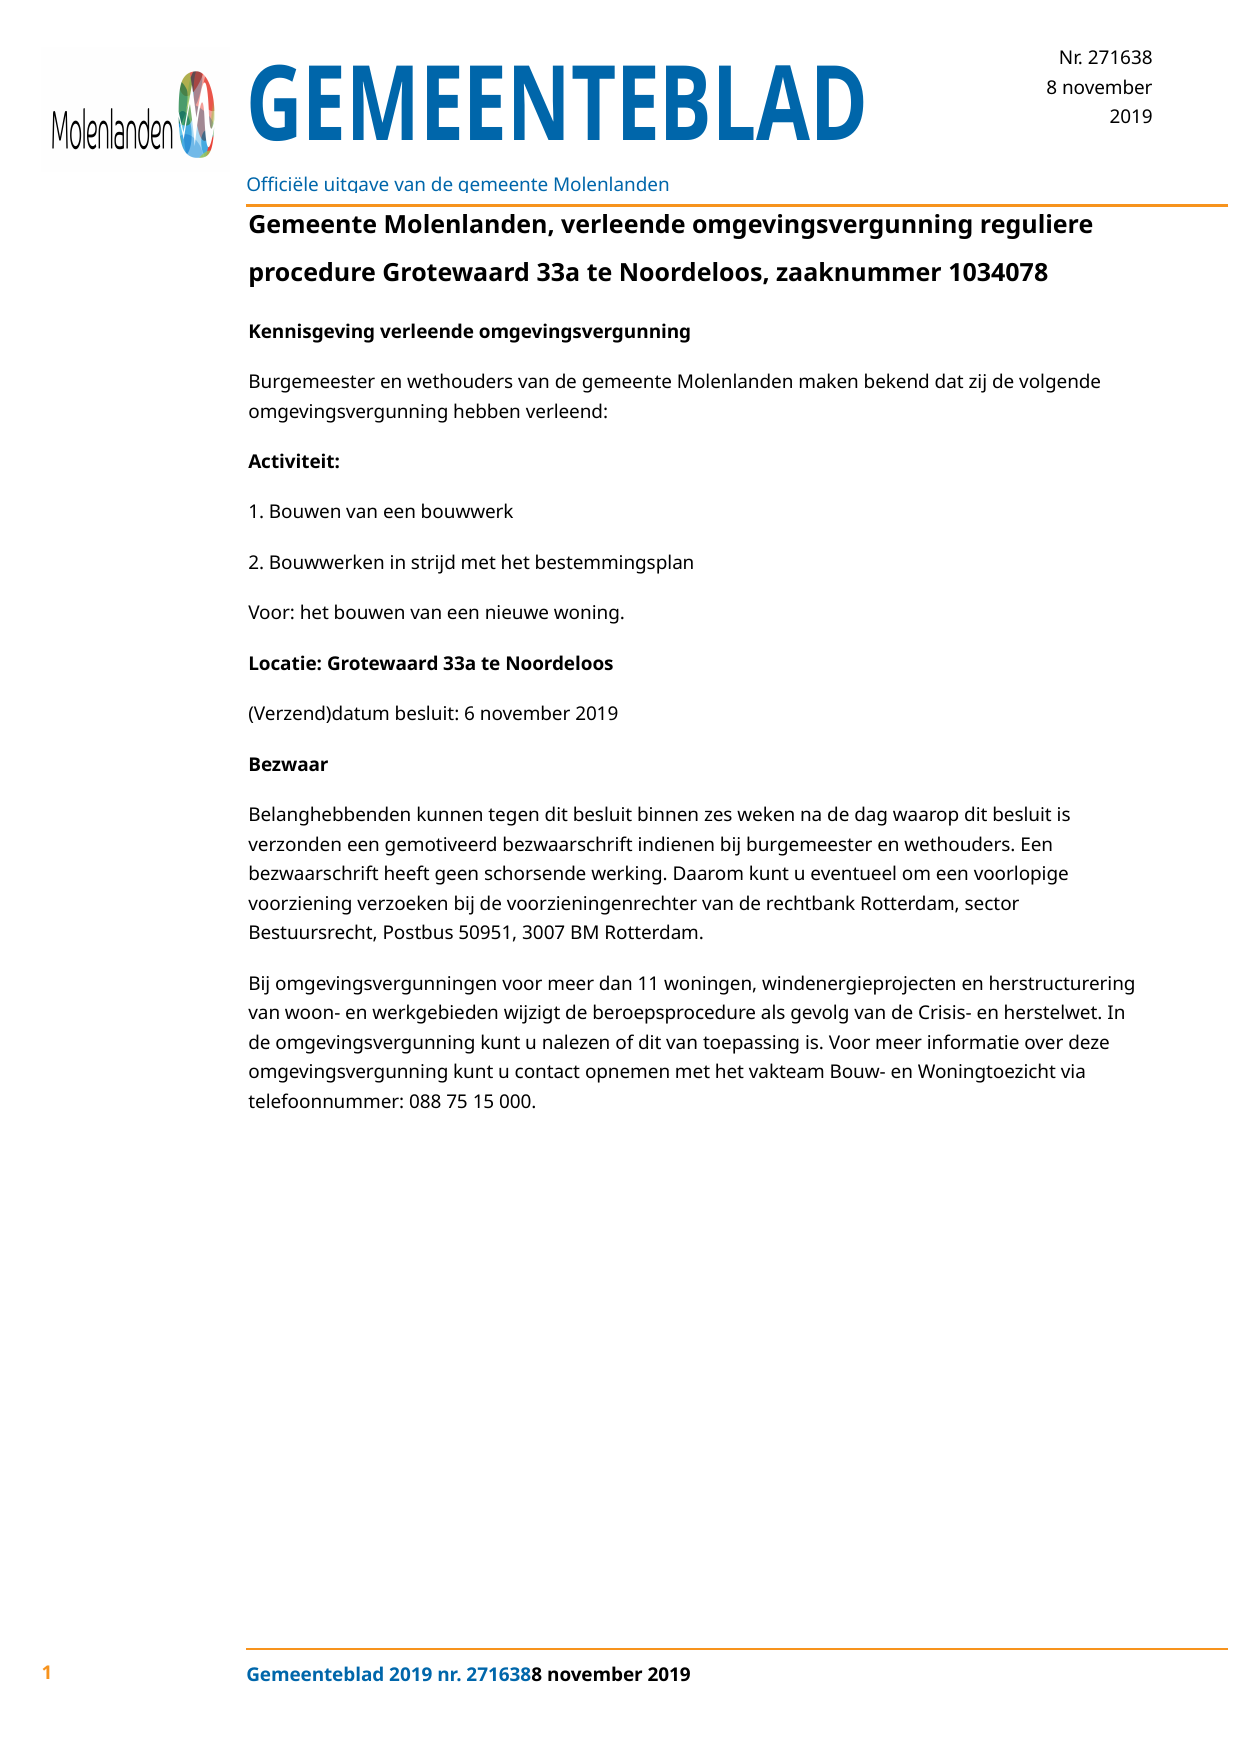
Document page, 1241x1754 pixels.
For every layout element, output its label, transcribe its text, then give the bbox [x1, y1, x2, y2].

text 1. Bouwen van een bouwwerk [248, 499, 1152, 524]
text Voor: het bouwen van een nieuwe woning. [248, 599, 1152, 625]
text Locatie: Grotewaard 33a te Noordeloos [248, 650, 1152, 676]
text Gemeente Molenlanden, verleende omgevingsvergunning reguliere procedure Grotewaard 33a te Noordeloos, zaaknummer 1034078 [248, 207, 1152, 288]
picture [41, 47, 231, 172]
text 2. Bouwwerken in strijd met het bestemmingsplan [248, 549, 1152, 575]
text Activiteit: [248, 448, 1152, 474]
text Kennisgeving verleende omgevingsvergunning [248, 318, 1152, 344]
text Belanghebbenden kunnen tegen dit besluit binnen zes weken na de dag waarop dit besluit is verzonden een gemotiveerd bezwaarschrift indienen bij burgemeester en wethouders. Een bezwaarschrift heeft geen schorsende werking. Daarom kunt u eventueel om een voorlopige voorziening verzoeken bij de voorzieningenrechter van de rechtbank Rotterdam, sector Bestuursrecht, Postbus 50951, 3007 BM Rotterdam. [248, 801, 1152, 945]
text (Verzend)datum besluit: 6 november 2019 [248, 700, 1152, 726]
text Bezwaar [248, 751, 1152, 777]
text Burgemeester en wethouders van de gemeente Molenlanden maken bekend dat zij de volgende omgevingsvergunning hebben verleend: [248, 368, 1152, 424]
text Bij omgevingsvergunningen voor meer dan 11 woningen, windenergieprojecten en herstructurering van woon- en werkgebieden wijzigt de beroepsprocedure als gevolg van de Crisis- en herstelwet. In de omgevingsvergunning kunt u nalezen of dit van toepassing is. Voor meer informatie over deze omgevingsvergunning kunt u contact opnemen met het vakteam Bouw- en Woningtoezicht via telefoonnummer: 088 75 15 000. [248, 970, 1152, 1114]
